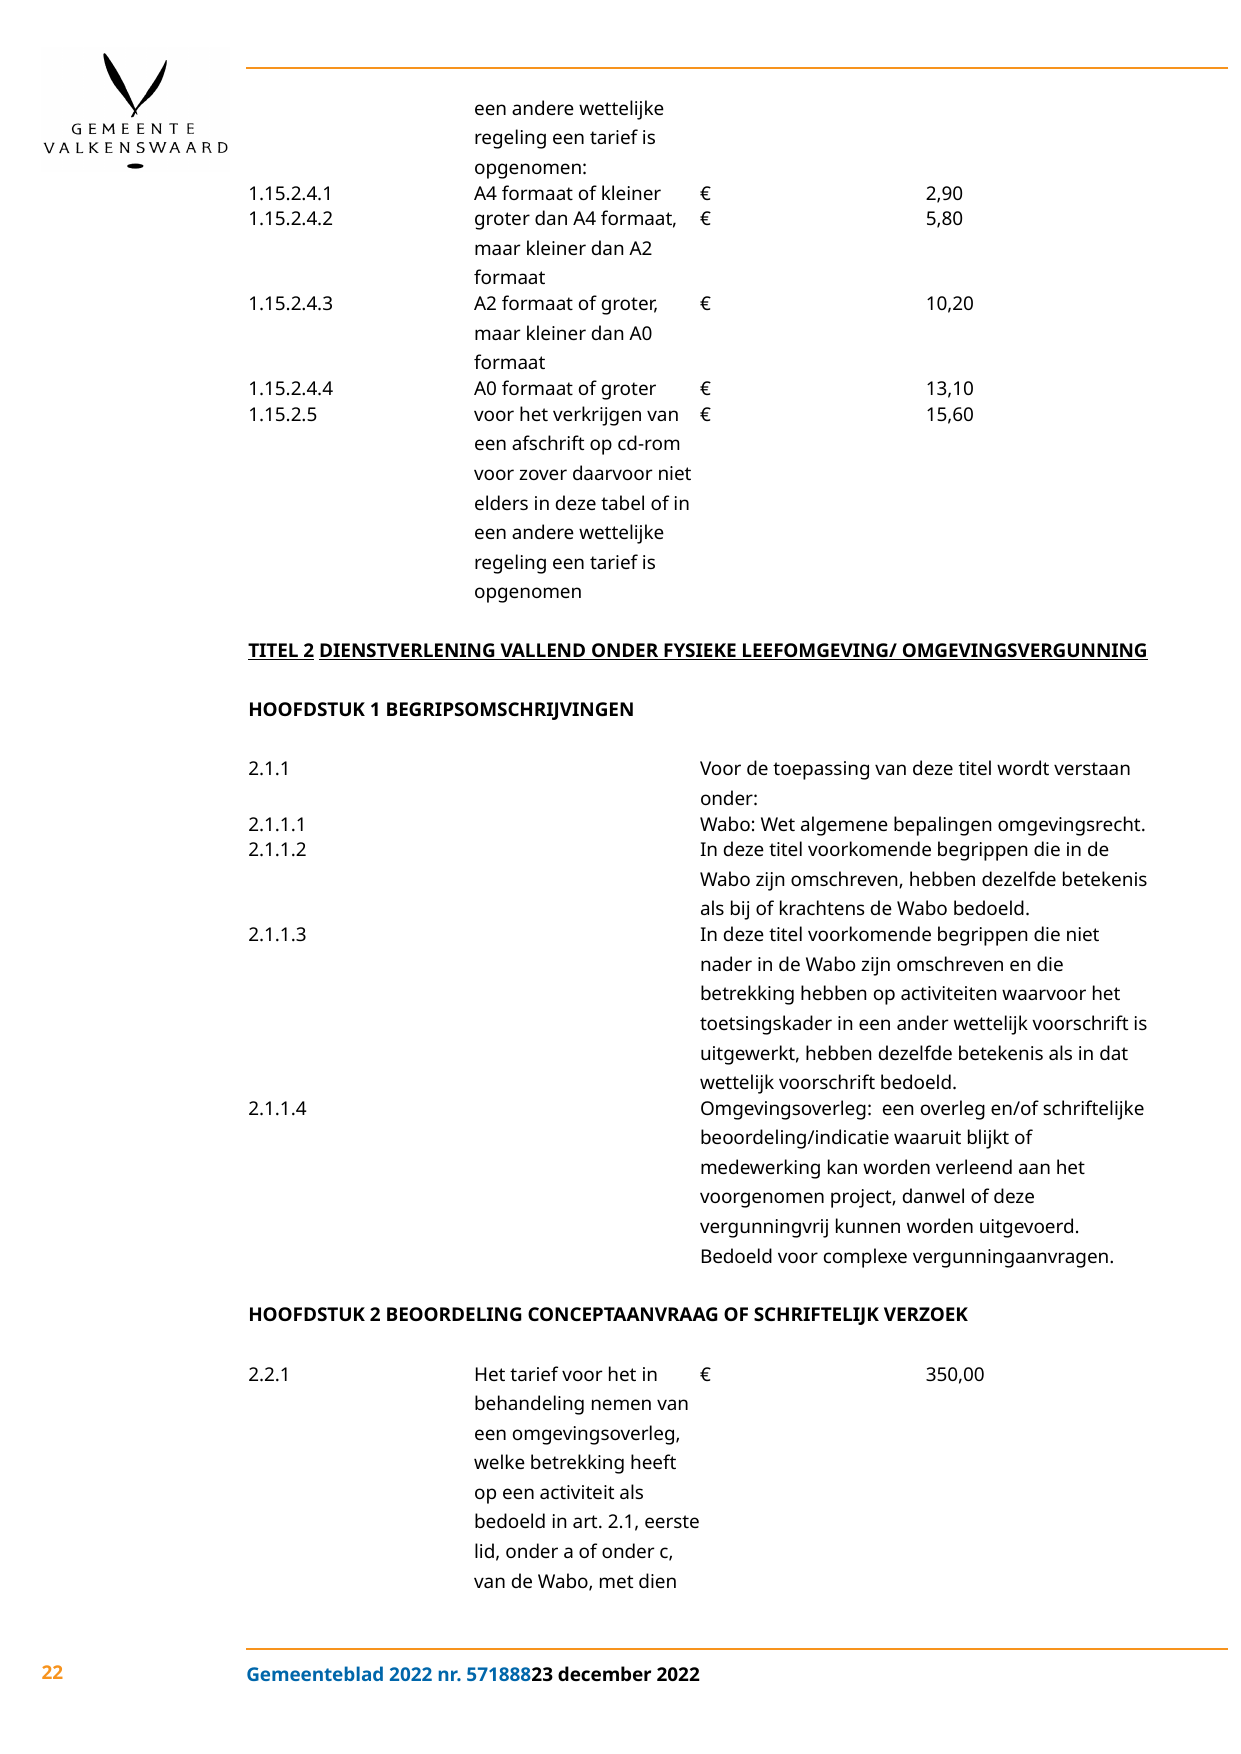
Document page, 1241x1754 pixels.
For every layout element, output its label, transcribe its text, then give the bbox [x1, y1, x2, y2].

table_cell A2 formaat of groter, maar kleiner dan A0 formaat [474, 290, 700, 375]
table_cell € [700, 401, 926, 604]
text TITEL 2 DIENSTVERLENING VALLEND ONDER FYSIEKE LEEFOMGEVING/ OMGEVINGSVERGUNNING [248, 637, 1152, 663]
table_cell [700, 95, 926, 180]
table_header Voor de toepassing van deze titel wordt verstaan onder: [700, 755, 1152, 811]
table_cell 1.15.2.4.3 [248, 290, 474, 375]
table_cell [926, 95, 1152, 180]
table_cell Wabo: Wet algemene bepalingen omgevingsrecht. [700, 811, 1152, 836]
table_header 350,00 [926, 1361, 1152, 1593]
table_cell € [700, 375, 926, 401]
table_cell 2.1.1.3 [248, 921, 700, 1095]
table_cell 2,90 [926, 180, 1152, 205]
table_cell groter dan A4 formaat, maar kleiner dan A2 formaat [474, 205, 700, 290]
table_header 2.1.1 [248, 755, 700, 811]
table_cell 1.15.2.4.2 [248, 205, 474, 290]
picture [41, 47, 231, 172]
table_cell 15,60 [926, 401, 1152, 604]
table_cell 1.15.2.4.1 [248, 180, 474, 205]
table_cell 10,20 [926, 290, 1152, 375]
table_cell 1.15.2.5 [248, 401, 474, 604]
table_header 2.2.1 [248, 1361, 474, 1593]
table_cell 2.1.1.1 [248, 811, 700, 836]
table_cell In deze titel voorkomende begrippen die niet nader in de Wabo zijn omschreven en die betrekking hebben op activiteiten waarvoor het toetsingskader in een ander wettelijk voorschrift is uitgewerkt, hebben dezelfde betekenis als in dat wettelijk voorschrift bedoeld. [700, 921, 1152, 1095]
table_cell voor het verkrijgen van een afschrift op cd-rom voor zover daarvoor niet elders in deze tabel of in een andere wettelijke regeling een tarief is opgenomen [474, 401, 700, 604]
table_cell 1.15.2.4.4 [248, 375, 474, 401]
table_cell In deze titel voorkomende begrippen die in de Wabo zijn omschreven, hebben dezelfde betekenis als bij of krachtens de Wabo bedoeld. [700, 836, 1152, 921]
table_cell 2.1.1.2 [248, 836, 700, 921]
table_cell A4 formaat of kleiner [474, 180, 700, 205]
table_header € [700, 1361, 926, 1593]
table_cell A0 formaat of groter [474, 375, 700, 401]
table_cell Omgevingsoverleg: een overleg en/of schriftelijke beoordeling/indicatie waaruit blijkt of medewerking kan worden verleend aan het voorgenomen project, danwel of deze vergunningvrij kunnen worden uitgevoerd. Bedoeld voor complexe vergunningaanvragen. [700, 1095, 1152, 1269]
table_cell 13,10 [926, 375, 1152, 401]
table_cell € [700, 290, 926, 375]
table_header Het tarief voor het in behandeling nemen van een omgevingsoverleg, welke betrekking heeft op een activiteit als bedoeld in art. 2.1, eerste lid, onder a of onder c, van de Wabo, met dien [474, 1361, 700, 1593]
table_cell [248, 95, 474, 180]
table_cell een andere wettelijke regeling een tarief is opgenomen: [474, 95, 700, 180]
text HOOFDSTUK 1 BEGRIPSOMSCHRIJVINGEN [248, 696, 1152, 722]
text HOOFDSTUK 2 BEOORDELING CONCEPTAANVRAAG OF SCHRIFTELIJK VERZOEK [248, 1301, 1152, 1327]
table_cell € [700, 180, 926, 205]
table_cell € [700, 205, 926, 290]
table_cell 2.1.1.4 [248, 1095, 700, 1269]
table_cell 5,80 [926, 205, 1152, 290]
